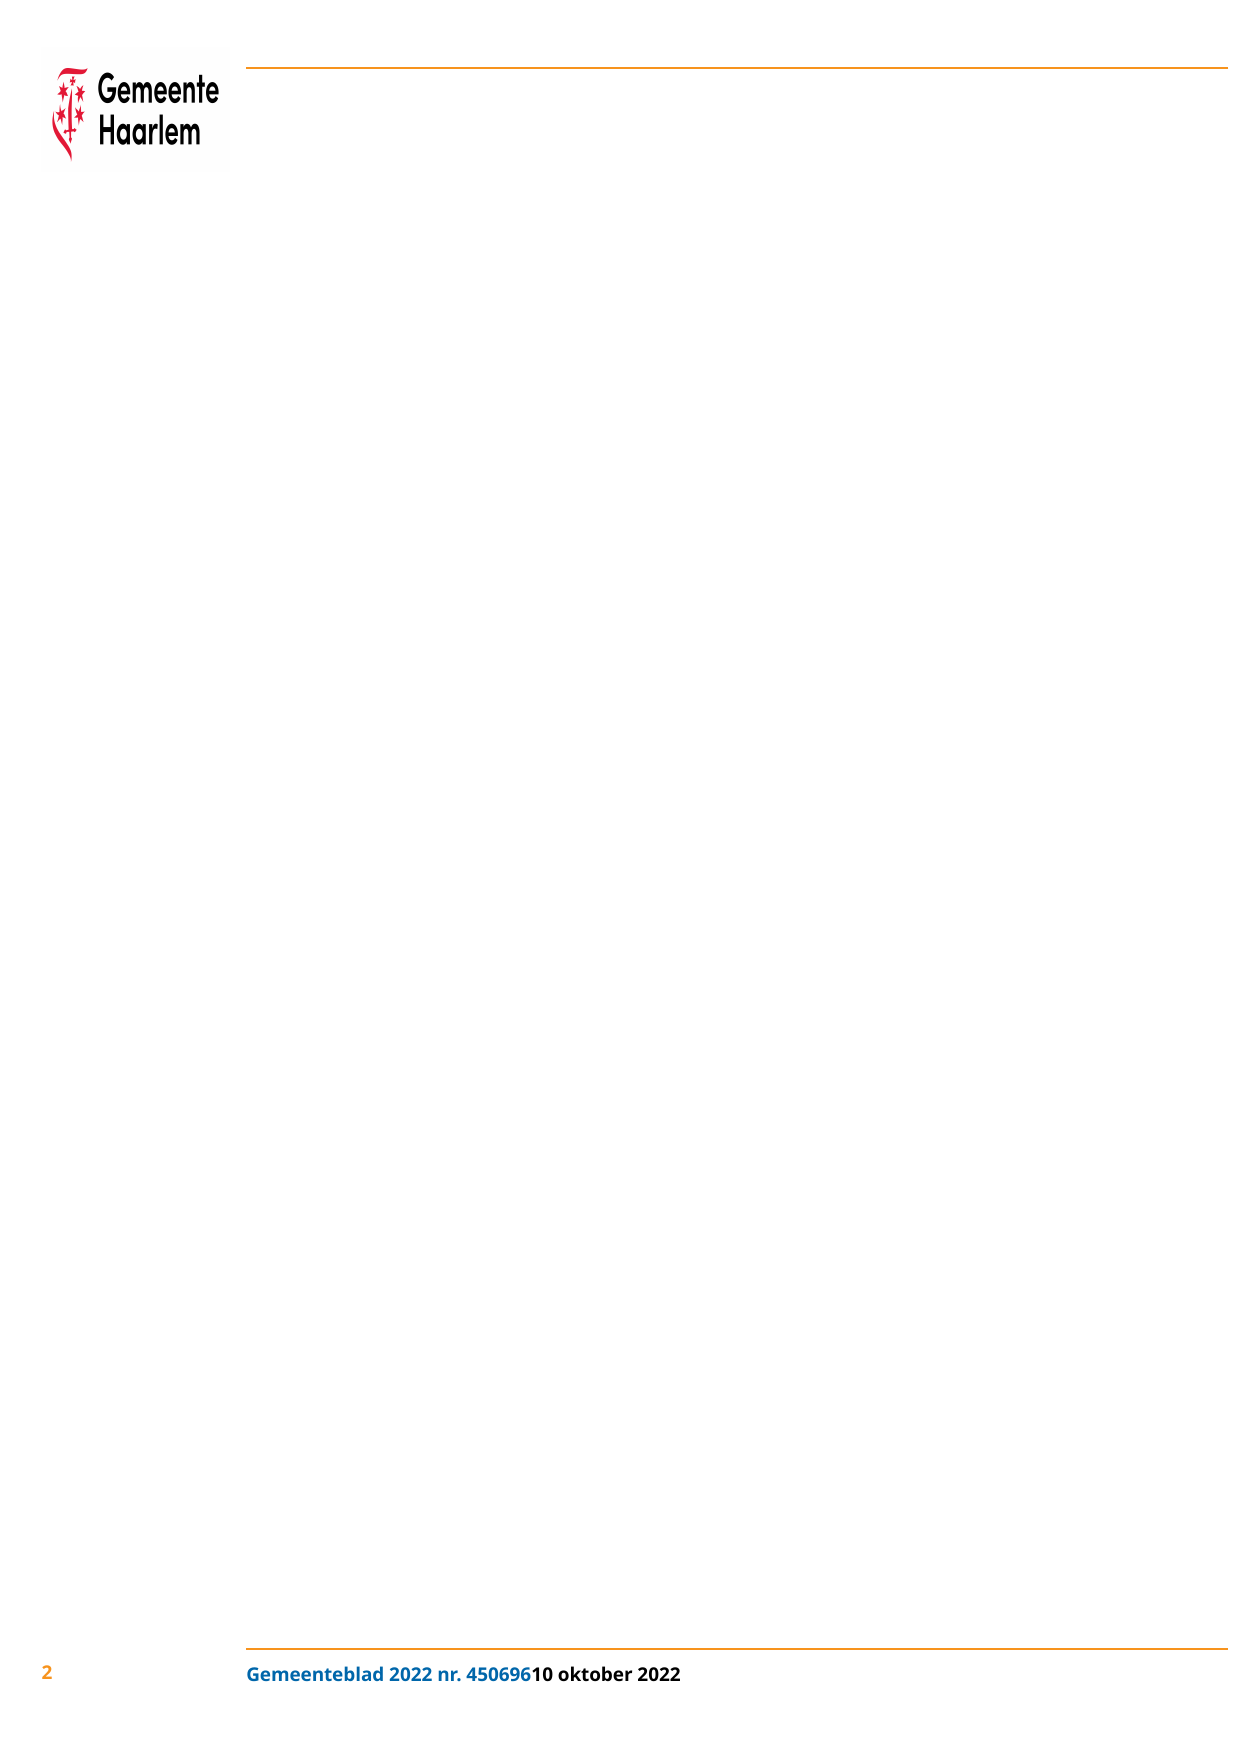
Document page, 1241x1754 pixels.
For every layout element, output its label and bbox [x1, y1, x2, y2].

picture [41, 47, 231, 172]
